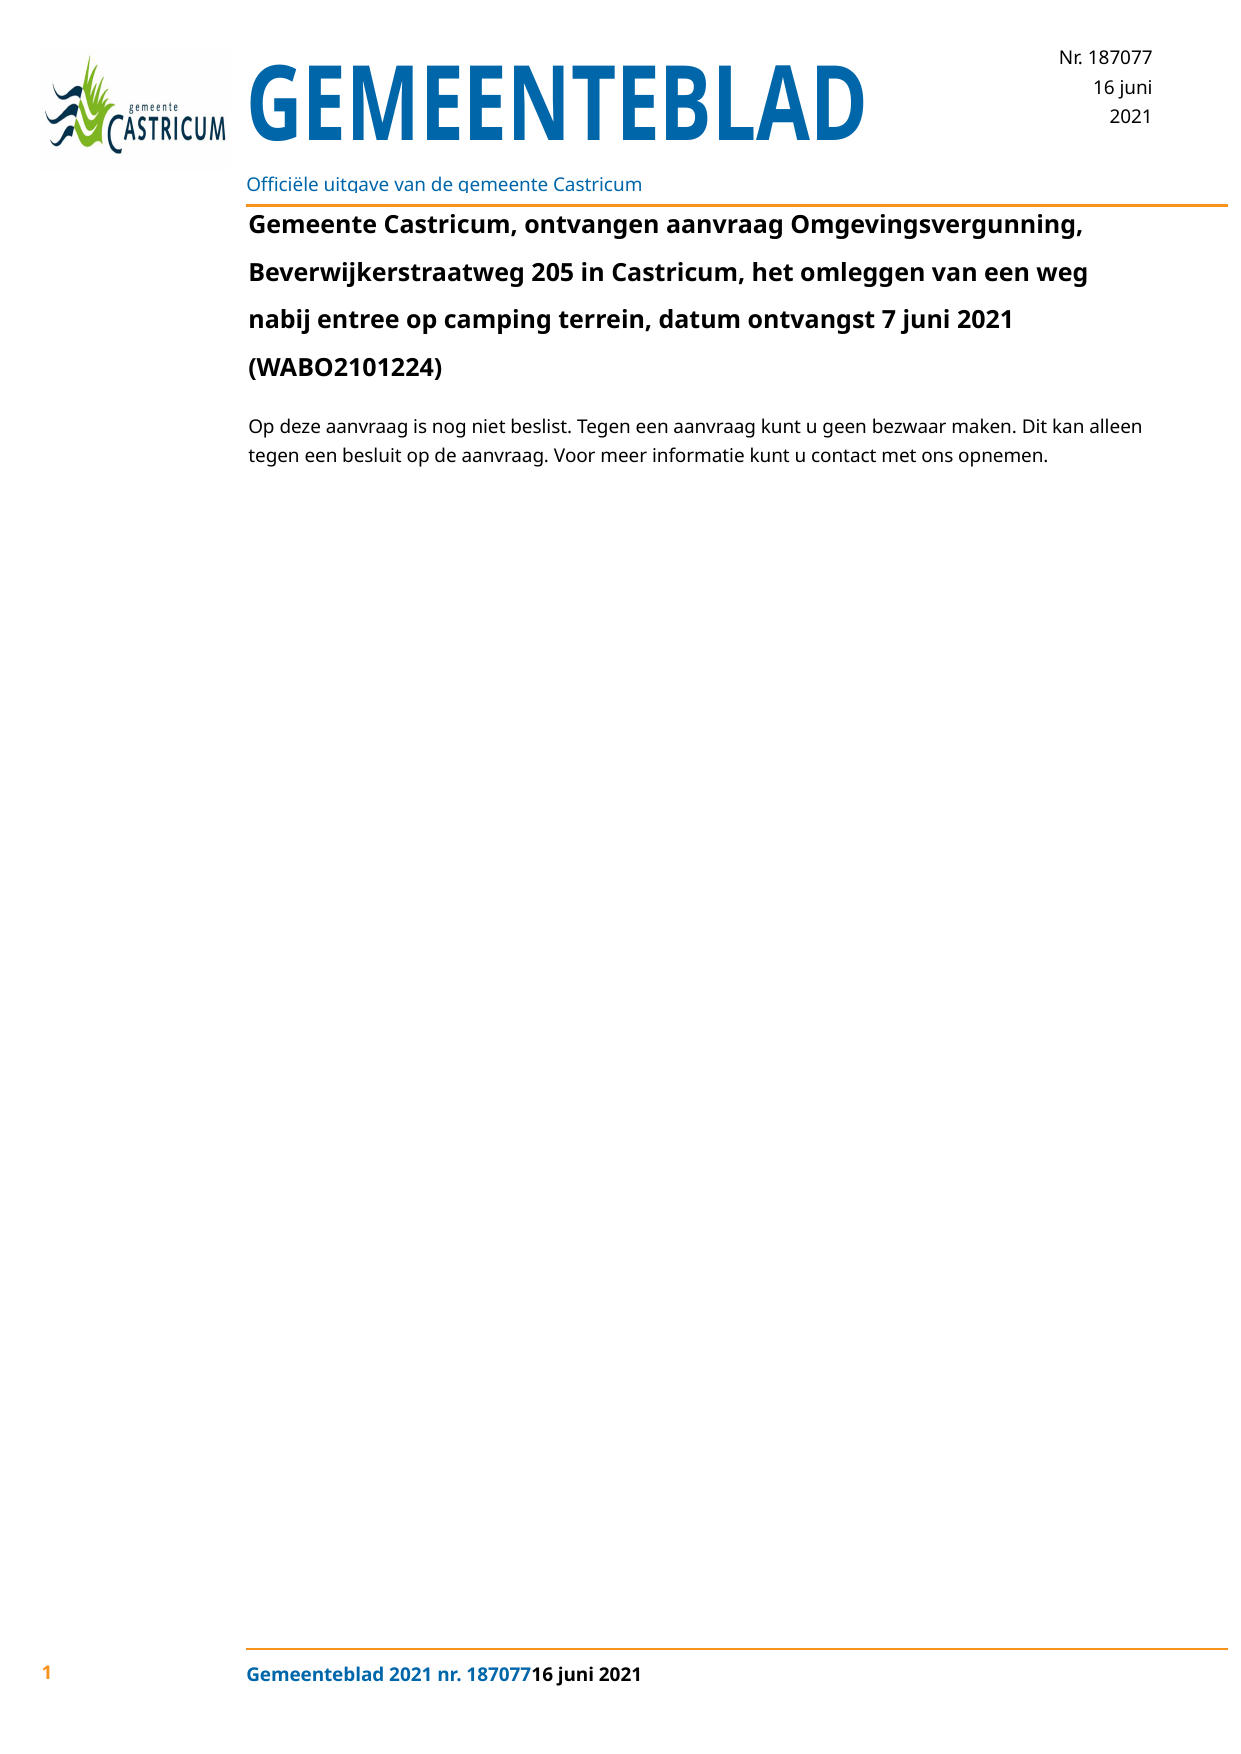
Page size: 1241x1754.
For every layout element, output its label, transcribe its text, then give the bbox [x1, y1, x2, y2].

text Op deze aanvraag is nog niet beslist. Tegen een aanvraag kunt u geen bezwaar maken. Dit kan alleen tegen een besluit op de aanvraag. Voor meer informatie kunt u contact met ons opnemen. [248, 413, 1152, 468]
text Gemeente Castricum, ontvangen aanvraag Omgevingsvergunning, Beverwijkerstraatweg 205 in Castricum, het omleggen van een weg nabij entree op camping terrein, datum ontvangst 7 juni 2021 (WABO2101224) [248, 207, 1152, 384]
picture [41, 47, 231, 172]
